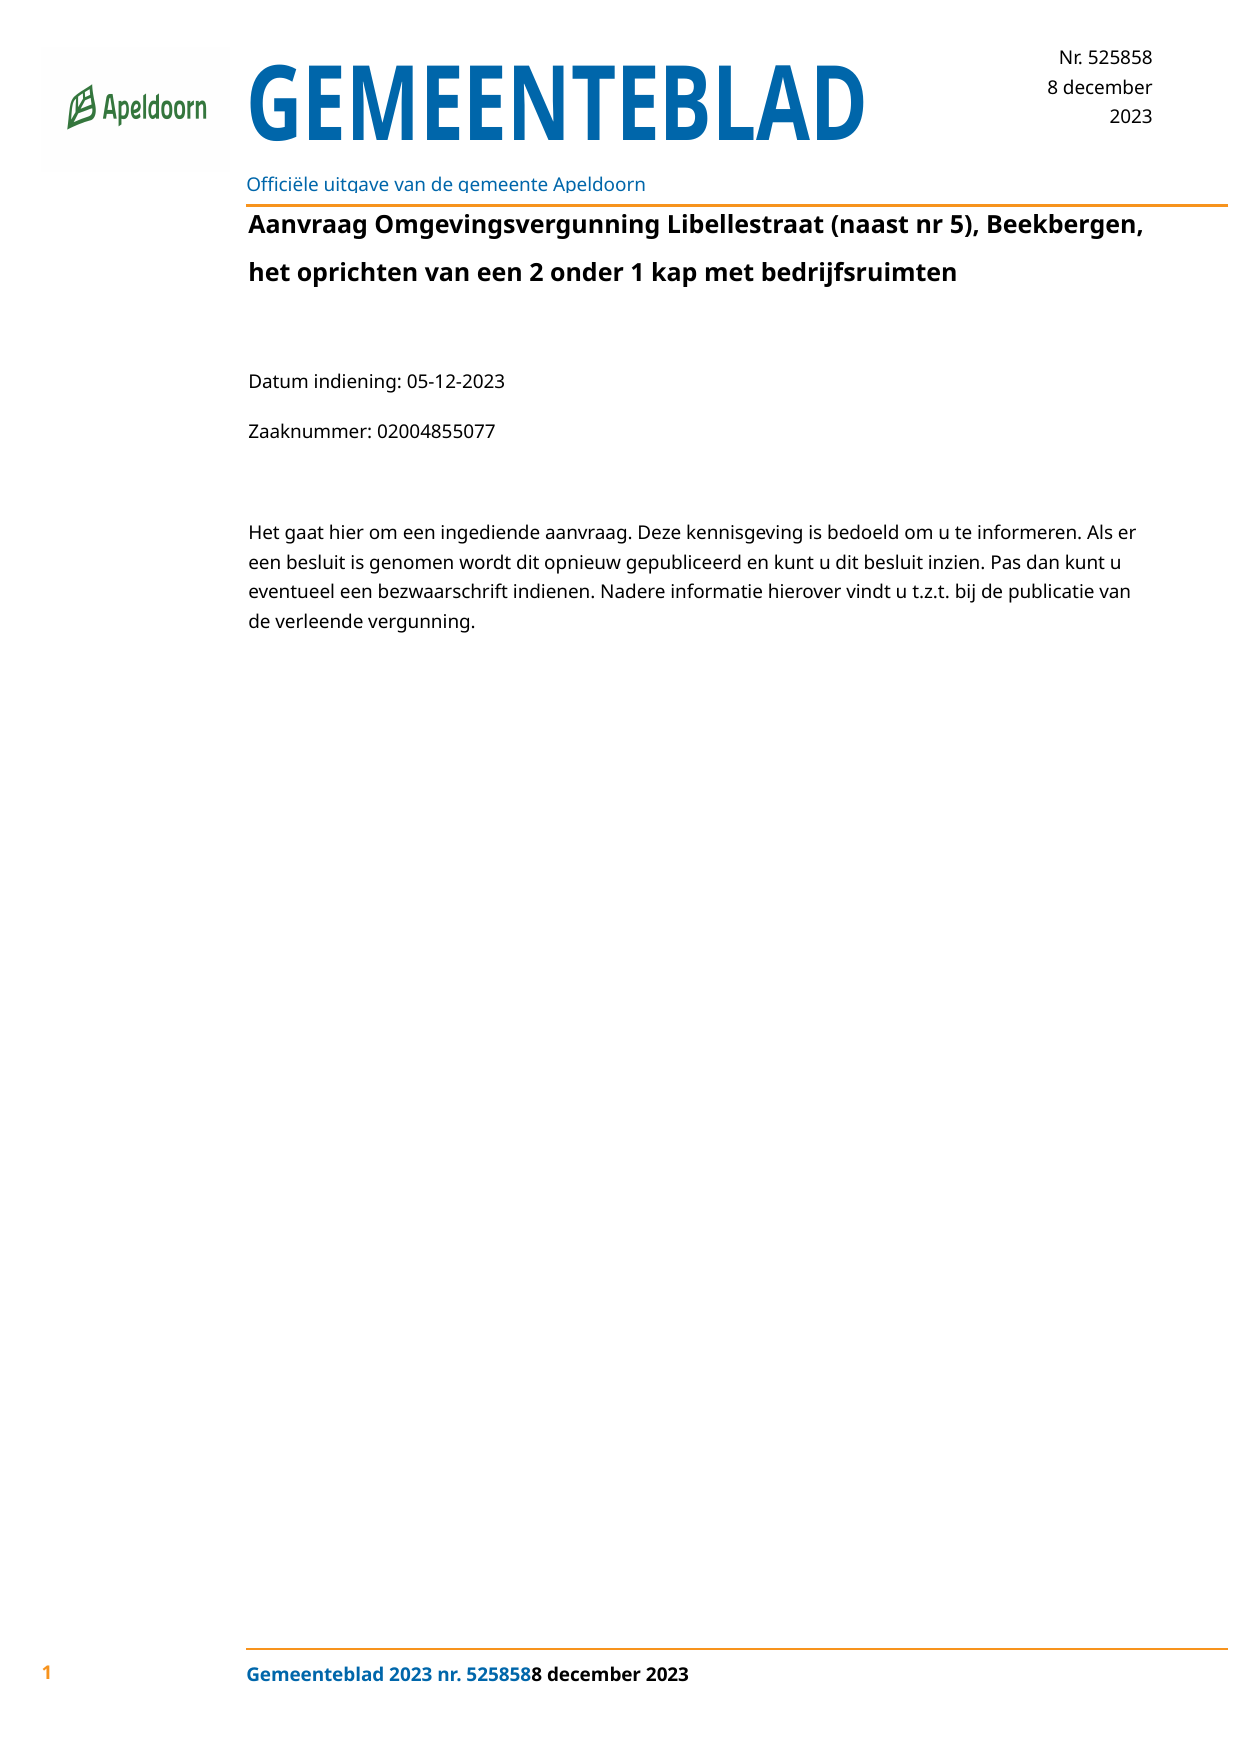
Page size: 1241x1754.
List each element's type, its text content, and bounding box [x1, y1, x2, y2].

text Aanvraag Omgevingsvergunning Libellestraat (naast nr 5), Beekbergen, het oprichten van een 2 onder 1 kap met bedrijfsruimten [248, 207, 1152, 288]
picture [41, 47, 231, 172]
text Zaaknummer: 02004855077 [248, 419, 1152, 444]
text Datum indiening: 05-12-2023 [248, 368, 1152, 394]
text Het gaat hier om een ingediende aanvraag. Deze kennisgeving is bedoeld om u te informeren. Als er een besluit is genomen wordt dit opnieuw gepubliceerd en kunt u dit besluit inzien. Pas dan kunt u eventueel een bezwaarschrift indienen. Nadere informatie hierover vindt u t.z.t. bij de publicatie van de verleende vergunning. [248, 519, 1152, 634]
